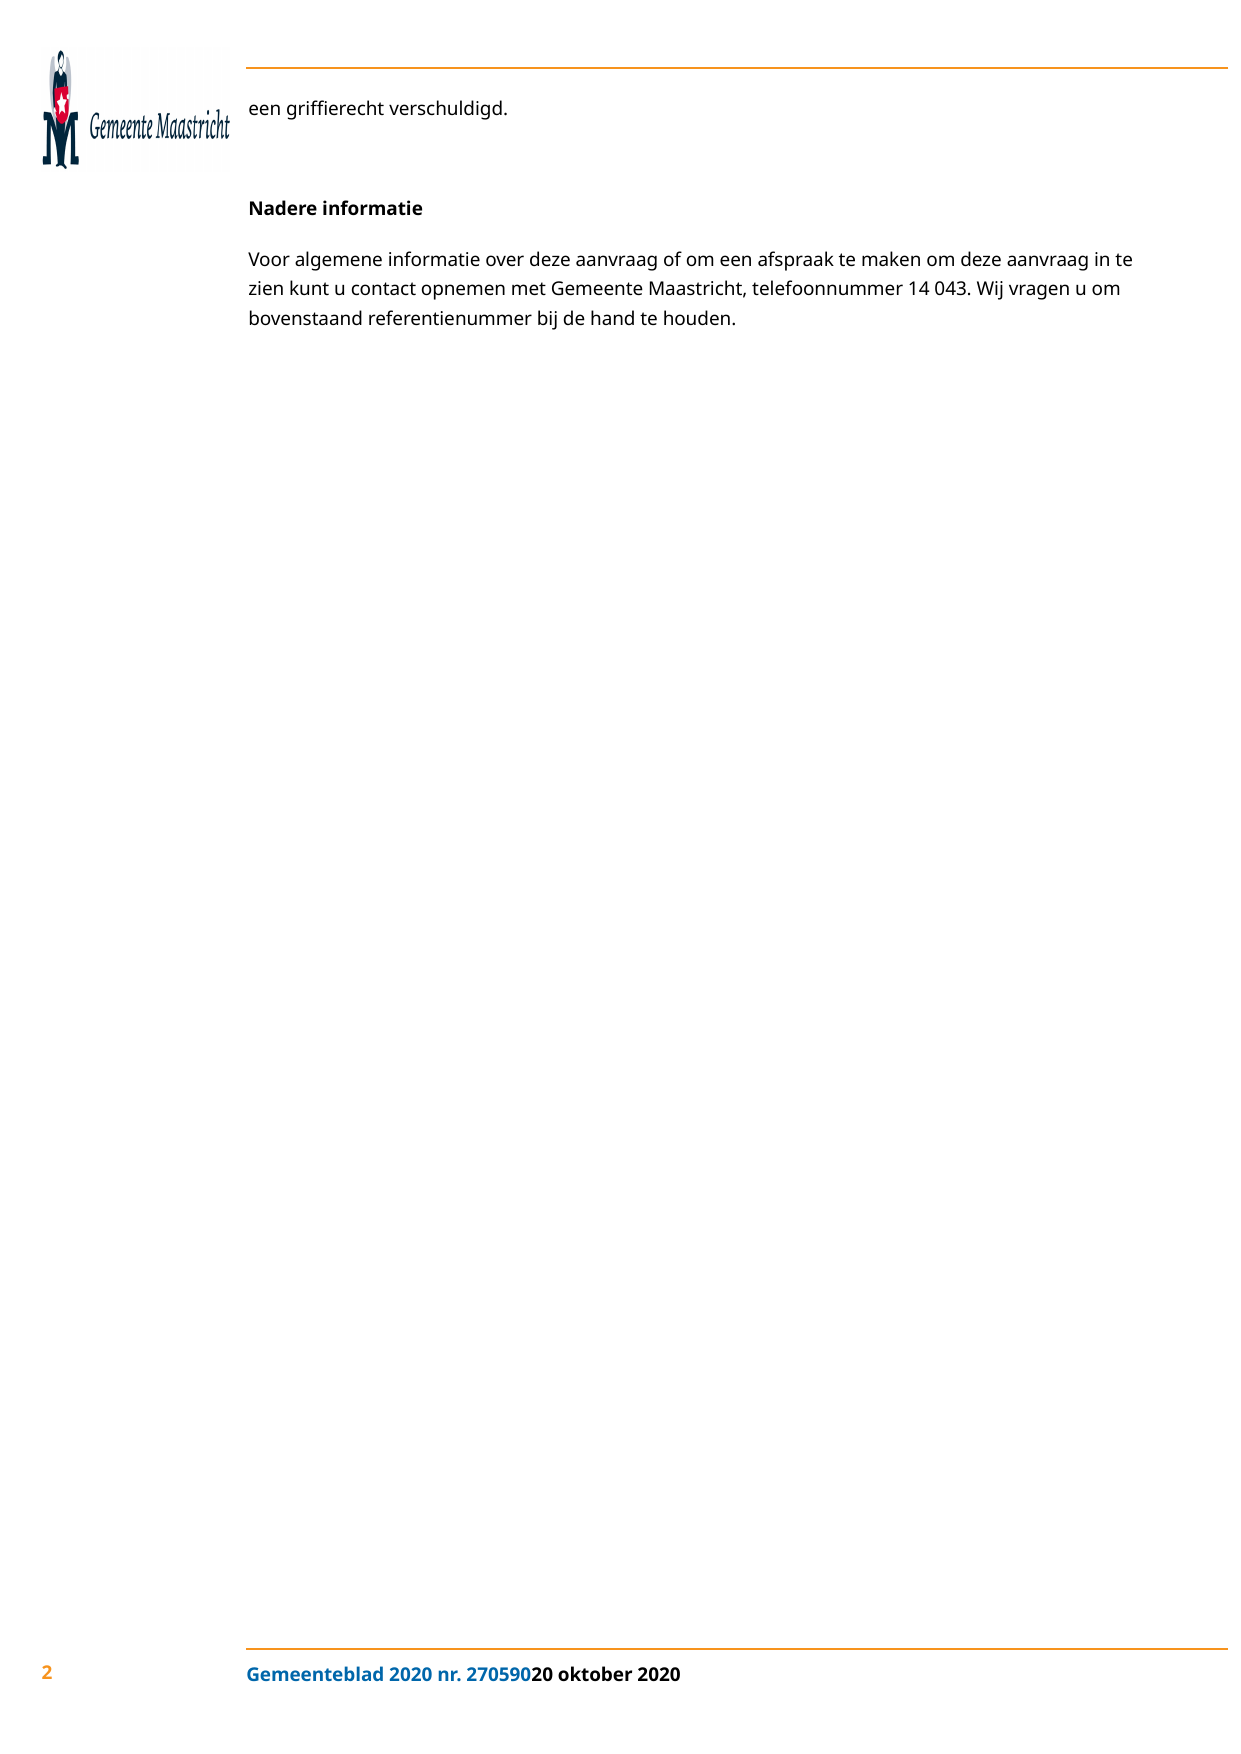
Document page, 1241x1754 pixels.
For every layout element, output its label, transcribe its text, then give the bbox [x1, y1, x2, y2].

picture [41, 47, 231, 172]
text Voor algemene informatie over deze aanvraag of om een afspraak te maken om deze aanvraag in te zien kunt u contact opnemen met Gemeente Maastricht, telefoonnummer 14 043. Wij vragen u om bovenstaand referentienummer bij de hand te houden. [248, 246, 1152, 331]
text een griffierecht verschuldigd. [248, 95, 1152, 121]
text Nadere informatie [248, 196, 1152, 221]
